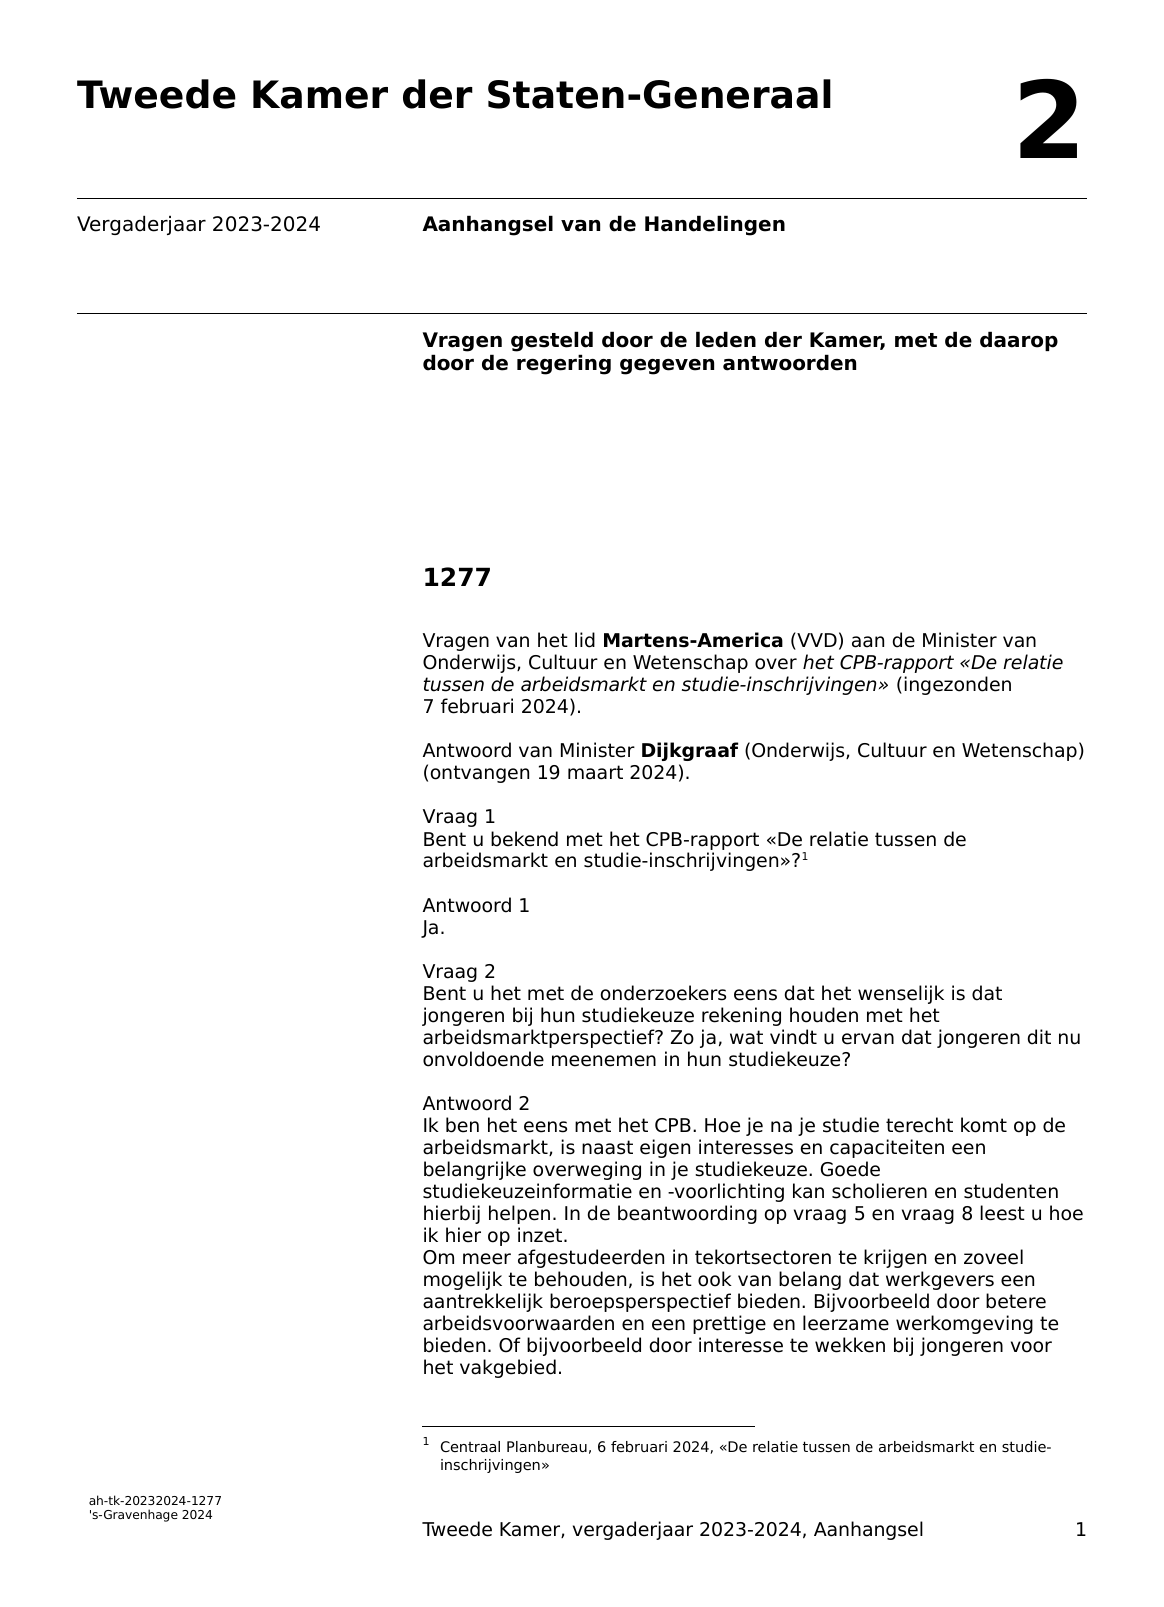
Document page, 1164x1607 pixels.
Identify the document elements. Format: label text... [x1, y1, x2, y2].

text 's-Gravenhage 2024 [88, 1508, 323, 1522]
text Centraal Planbureau, 6 februari 2024, «De relatie tussen de arbeidsmarkt en studie-inschrijvingen» [422, 1435, 1087, 1474]
table_cell Vragen gesteld door de leden der Kamer, met de daarop door de regering gegeven antwoorden [422, 314, 1087, 375]
table_header Tweede Kamer der Staten-Generaal [77, 59, 886, 198]
text Bent u bekend met het CPB-rapport «De relatie tussen de arbeidsmarkt en studie-inschrijvingen»? [422, 828, 1087, 872]
text Ik ben het eens met het CPB. Hoe je na je studie terecht komt op de arbeidsmarkt, is naast eigen interesses en capaciteiten een belangrijke overweging in je studiekeuze. Goede studiekeuzeinformatie en -voorlichting kan scholieren en studenten hierbij helpen. In de beantwoording op vraag 5 en vraag 8 leest u hoe ik hier op inzet. [422, 1115, 1087, 1247]
table_cell Vergaderjaar 2023-2024 [77, 199, 422, 313]
table_header 2 [886, 59, 1087, 198]
text Antwoord van Minister Dijkgraaf (Onderwijs, Cultuur en Wetenschap) (ontvangen 19 maart 2024). [422, 740, 1087, 784]
text Vraag 2 [422, 961, 1087, 983]
text ah-tk-20232024-1277 [88, 1494, 323, 1508]
text Vragen van het lid Martens-America (VVD) aan de Minister van Onderwijs, Cultuur en Wetenschap over het CPB-rapport «De relatie tussen de arbeidsmarkt en studie-inschrijvingen» (ingezonden 7 februari 2024). [422, 630, 1087, 718]
table_cell [77, 314, 422, 375]
text Om meer afgestudeerden in tekortsectoren te krijgen en zoveel mogelijk te behouden, is het ook van belang dat werkgevers een aantrekkelijk beroepsperspectief bieden. Bijvoorbeeld door betere arbeidsvoorwaarden en een prettige en leerzame werkomgeving te bieden. Of bijvoorbeeld door interesse te wekken bij jongeren voor het vakgebied. [422, 1247, 1087, 1378]
text Antwoord 2 [422, 1093, 1087, 1115]
text Vraag 1 [422, 806, 1087, 828]
text Ja. [422, 917, 1087, 938]
text Bent u het met de onderzoekers eens dat het wenselijk is dat jongeren bij hun studiekeuze rekening houden met het arbeidsmarktperspectief? Zo ja, wat vindt u ervan dat jongeren dit nu onvoldoende meenemen in hun studiekeuze? [422, 983, 1087, 1071]
table_cell Aanhangsel van de Handelingen [422, 199, 1087, 313]
text 1277 [422, 563, 1087, 592]
text Antwoord 1 [422, 894, 1087, 917]
